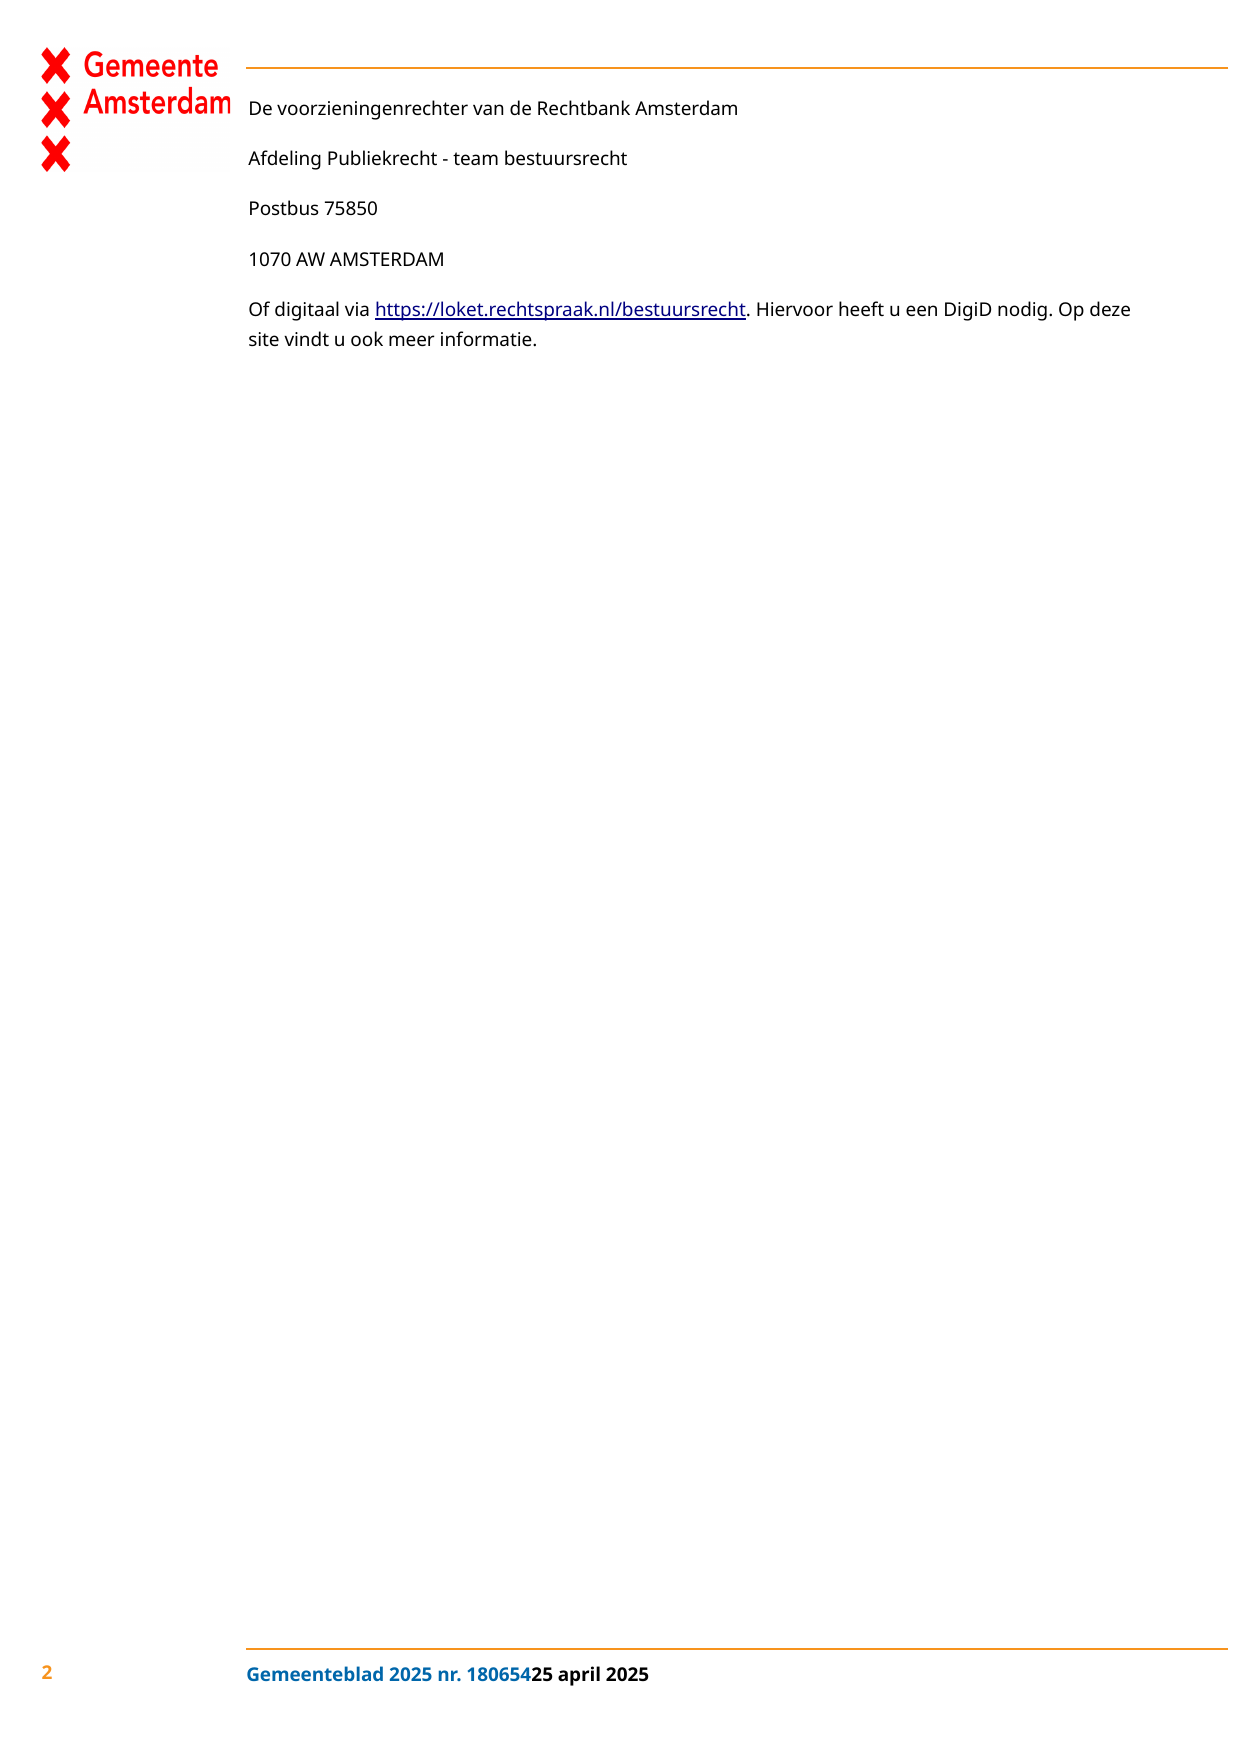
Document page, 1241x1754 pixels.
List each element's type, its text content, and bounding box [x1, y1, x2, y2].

text 1070 AW AMSTERDAM [248, 246, 1152, 272]
text De voorzieningenrechter van de Rechtbank Amsterdam [248, 95, 1152, 121]
text Of digitaal via https://loket.rechtspraak.nl/bestuursrecht. Hiervoor heeft u een DigiD nodig. Op deze site vindt u ook meer informatie. [248, 296, 1152, 352]
picture [41, 47, 231, 172]
text Afdeling Publiekrecht - team bestuursrecht [248, 145, 1152, 171]
text Postbus 75850 [248, 196, 1152, 221]
